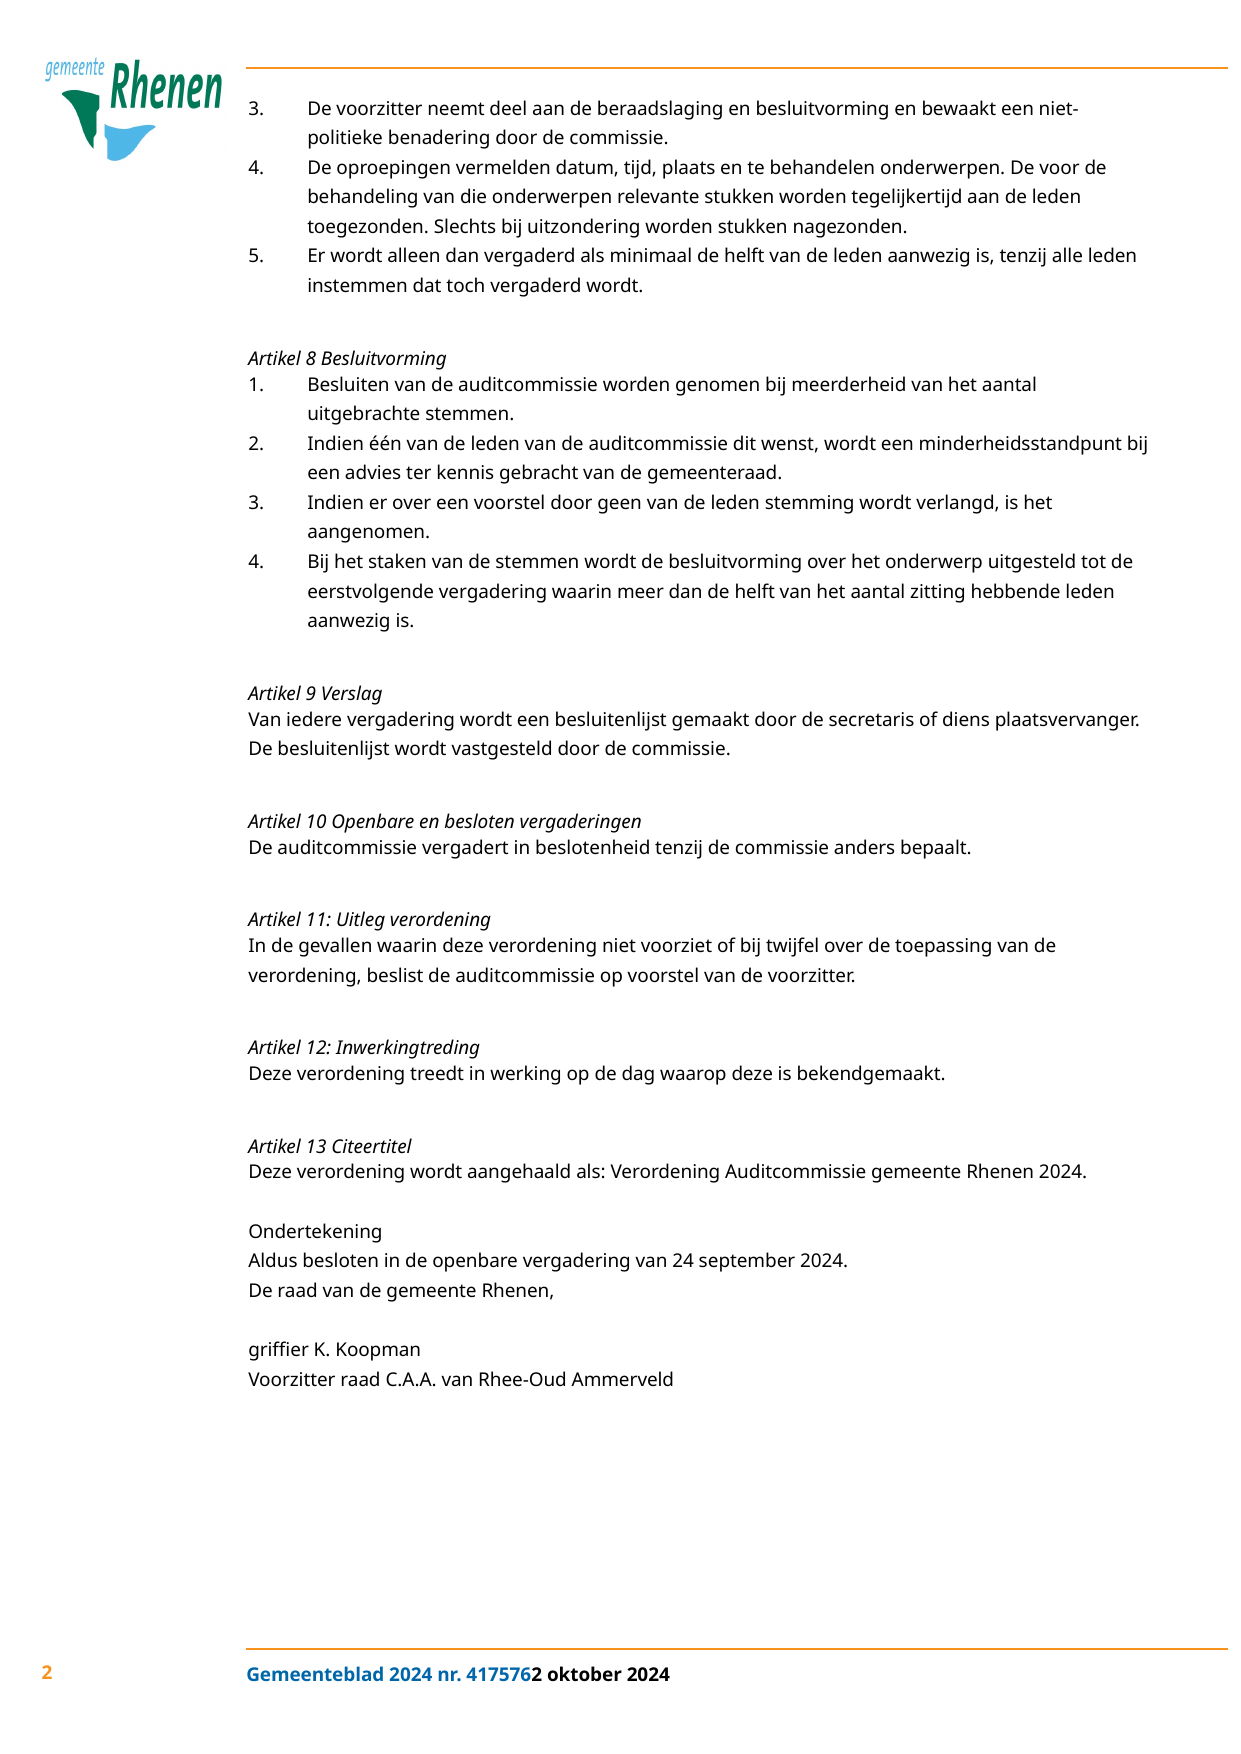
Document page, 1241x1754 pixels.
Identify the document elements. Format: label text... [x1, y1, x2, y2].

list Indien er over een voorstel door geen van de leden stemming wordt verlangd, is het aangenomen. [248, 489, 1152, 544]
text Aldus besloten in de openbare vergadering van 24 september 2024. [248, 1247, 1152, 1273]
text De raad van de gemeente Rhenen, [248, 1277, 1152, 1303]
text Voorzitter raad C.A.A. van Rhee-Oud Ammerveld [248, 1366, 1152, 1392]
text De auditcommissie vergadert in beslotenheid tenzij de commissie anders bepaalt. [248, 834, 1152, 859]
list De voorzitter neemt deel aan de beraadslaging en besluitvorming en bewaakt een niet-politieke benadering door de commissie. [248, 95, 1152, 150]
text Artikel 11: Uitleg verordening [248, 907, 1152, 932]
text Ondertekening [248, 1218, 1152, 1244]
text Deze verordening wordt aangehaald als: Verordening Auditcommissie gemeente Rhenen 2024. [248, 1159, 1152, 1184]
list Indien één van de leden van de auditcommissie dit wenst, wordt een minderheidsstandpunt bij een advies ter kennis gebracht van de gemeenteraad. [248, 430, 1152, 485]
picture [41, 47, 231, 172]
text Artikel 9 Verslag [248, 680, 1152, 706]
text Artikel 13 Citeertitel [248, 1133, 1152, 1159]
list Besluiten van de auditcommissie worden genomen bij meerderheid van het aantal uitgebrachte stemmen. [248, 371, 1152, 426]
text In de gevallen waarin deze verordening niet voorziet of bij twijfel over de toepassing van de verordening, beslist de auditcommissie op voorstel van de voorzitter. [248, 932, 1152, 988]
text Artikel 12: Inwerkingtreding [248, 1034, 1152, 1060]
text Van iedere vergadering wordt een besluitenlijst gemaakt door de secretaris of diens plaatsvervanger. De besluitenlijst wordt vastgesteld door de commissie. [248, 706, 1152, 761]
text griffier K. Koopman [248, 1336, 1152, 1362]
list Er wordt alleen dan vergaderd als minimaal de helft van de leden aanwezig is, tenzij alle leden instemmen dat toch vergaderd wordt. [248, 243, 1152, 298]
text Artikel 10 Openbare en besloten vergaderingen [248, 808, 1152, 834]
text Deze verordening treedt in werking op de dag waarop deze is bekendgemaakt. [248, 1060, 1152, 1086]
list De oproepingen vermelden datum, tijd, plaats en te behandelen onderwerpen. De voor de behandeling van die onderwerpen relevante stukken worden tegelijkertijd aan de leden toegezonden. Slechts bij uitzondering worden stukken nagezonden. [248, 154, 1152, 239]
text Artikel 8 Besluitvorming [248, 345, 1152, 371]
list Bij het staken van de stemmen wordt de besluitvorming over het onderwerp uitgesteld tot de eerstvolgende vergadering waarin meer dan de helft van het aantal zitting hebbende leden aanwezig is. [248, 548, 1152, 633]
